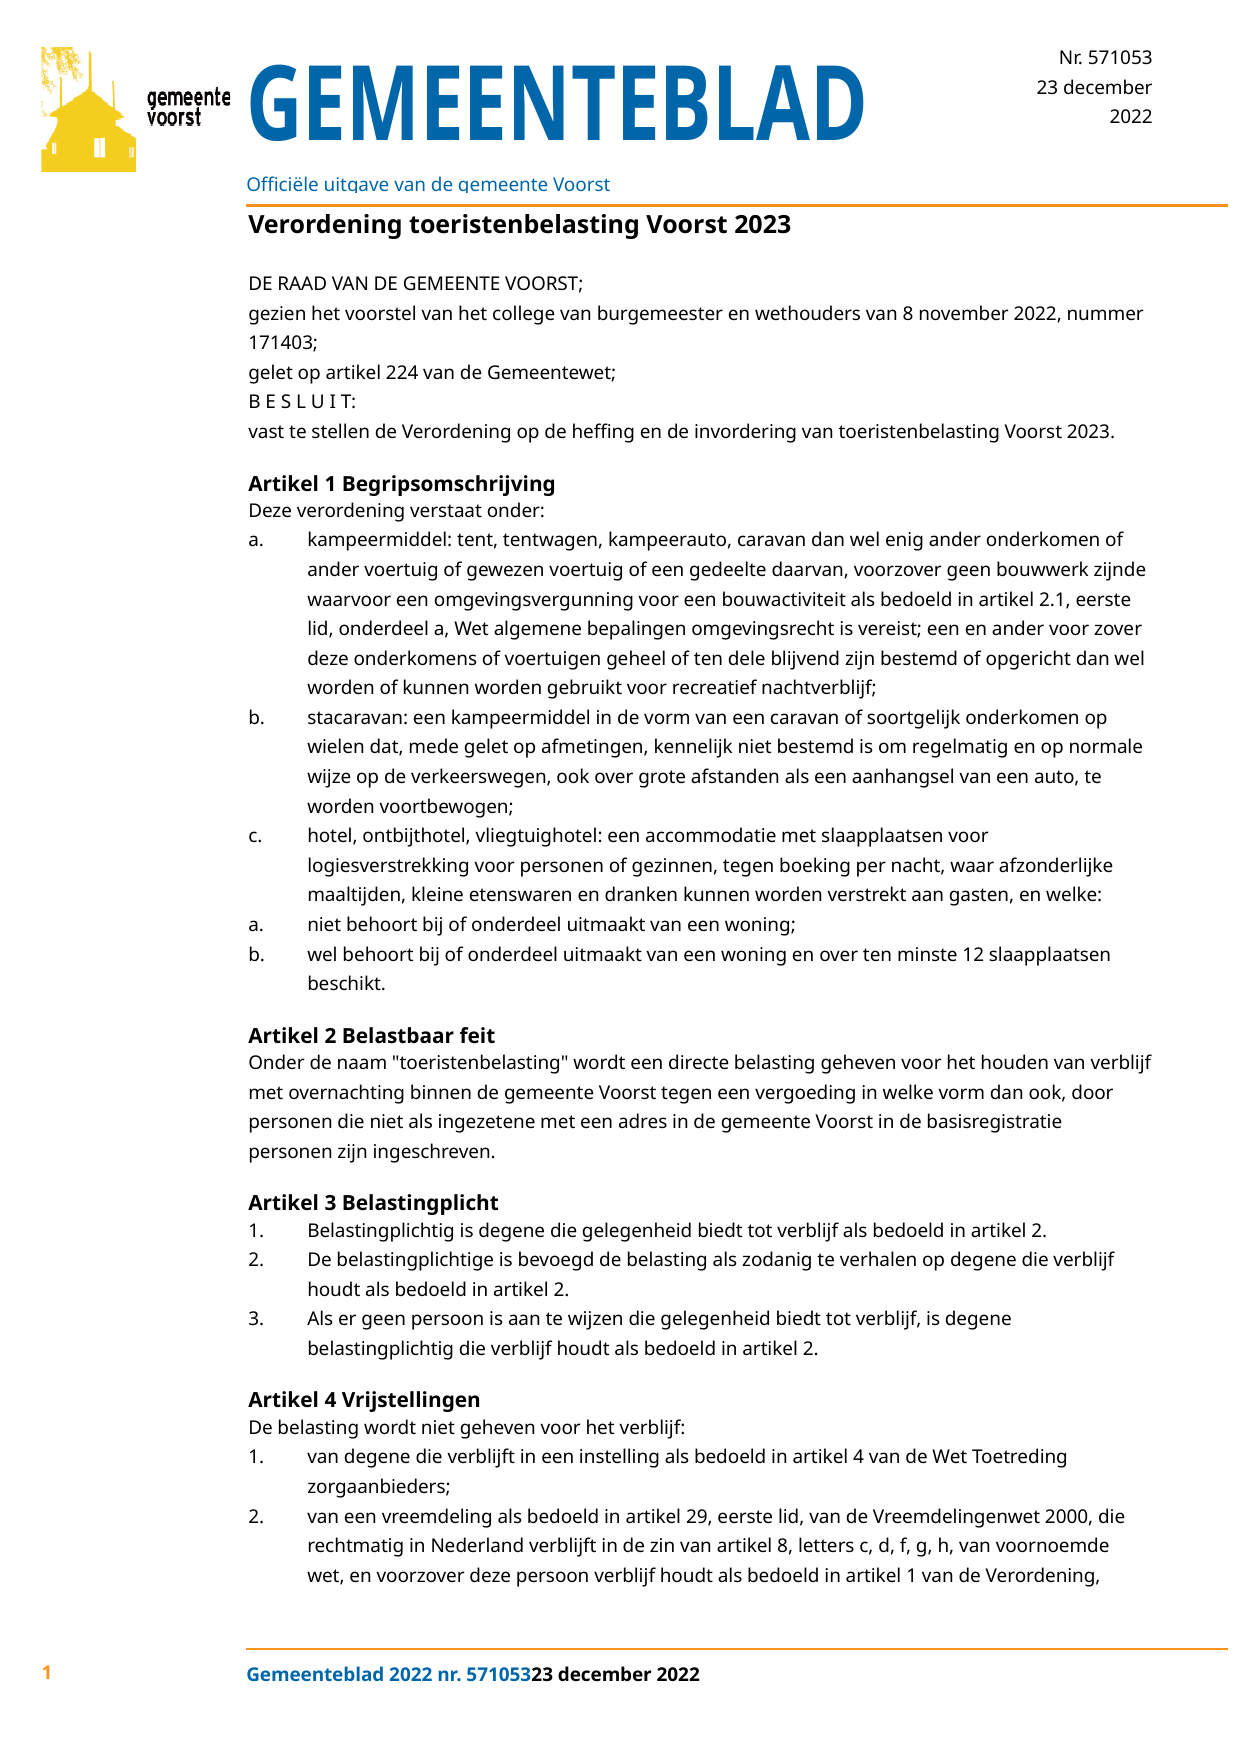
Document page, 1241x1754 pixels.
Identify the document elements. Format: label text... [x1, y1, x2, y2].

text De belasting wordt niet geheven voor het verblijf: [248, 1414, 1152, 1440]
text Verordening toeristenbelasting Voorst 2023 [248, 207, 1152, 241]
list van een vreemdeling als bedoeld in artikel 29, eerste lid, van de Vreemdelingenwet 2000, die rechtmatig in Nederland verblijft in de zin van artikel 8, letters c, d, f, g, h, van voornoemde wet, en voorzover deze persoon verblijf houdt als bedoeld in artikel 1 van de Verordening, [248, 1503, 1152, 1588]
list De belastingplichtige is bevoegd de belasting als zodanig te verhalen op degene die verblijf houdt als bedoeld in artikel 2. [248, 1246, 1152, 1302]
list stacaravan: een kampeermiddel in de vorm van een caravan of soortgelijk onderkomen op wielen dat, mede gelet op afmetingen, kennelijk niet bestemd is om regelmatig en op normale wijze op de verkeerswegen, ook over grote afstanden als een aanhangsel van een auto, te worden voortbewogen; [248, 704, 1152, 819]
text DE RAAD VAN DE GEMEENTE VOORST; [248, 270, 1152, 296]
list wel behoort bij of onderdeel uitmaakt van een woning en over ten minste 12 slaapplaatsen beschikt. [248, 941, 1152, 996]
list kampeermiddel: tent, tentwagen, kampeerauto, caravan dan wel enig ander onderkomen of ander voertuig of gewezen voertuig of een gedeelte daarvan, voorzover geen bouwwerk zijnde waarvoor een omgevingsvergunning voor een bouwactiviteit als bedoeld in artikel 2.1, eerste lid, onderdeel a, Wet algemene bepalingen omgevingsrecht is vereist; een en ander voor zover deze onderkomens of voertuigen geheel of ten dele blijvend zijn bestemd of opgericht dan wel worden of kunnen worden gebruikt voor recreatief nachtverblijf; [248, 527, 1152, 700]
text gezien het voorstel van het college van burgemeester en wethouders van 8 november 2022, nummer 171403; [248, 300, 1152, 355]
list hotel, ontbijthotel, vliegtuighotel: een accommodatie met slaapplaatsen voor logiesverstrekking voor personen of gezinnen, tegen boeking per nacht, waar afzonderlijke maaltijden, kleine etenswaren en dranken kunnen worden verstrekt aan gasten, en welke: [248, 822, 1152, 907]
list van degene die verblijft in een instelling als bedoeld in artikel 4 van de Wet Toetreding zorgaanbieders; [248, 1444, 1152, 1499]
list niet behoort bij of onderdeel uitmaakt van een woning; [248, 911, 1152, 937]
text gelet op artikel 224 van de Gemeentewet; [248, 359, 1152, 385]
text vast te stellen de Verordening op de heffing en de invordering van toeristenbelasting Voorst 2023. [248, 418, 1152, 444]
text Artikel 2 Belastbaar feit [248, 1021, 1152, 1049]
text Artikel 3 Belastingplicht [248, 1188, 1152, 1217]
text Deze verordening verstaat onder: [248, 497, 1152, 523]
list Belastingplichtig is degene die gelegenheid biedt tot verblijf als bedoeld in artikel 2. [248, 1217, 1152, 1243]
list Als er geen persoon is aan te wijzen die gelegenheid biedt tot verblijf, is degene belastingplichtig die verblijf houdt als bedoeld in artikel 2. [248, 1306, 1152, 1361]
picture [41, 47, 231, 172]
text B E S L U I T: [248, 389, 1152, 414]
text Onder de naam "toeristenbelasting" wordt een directe belasting geheven voor het houden van verblijf met overnachting binnen de gemeente Voorst tegen een vergoeding in welke vorm dan ook, door personen die niet als ingezetene met een adres in de gemeente Voorst in de basisregistratie personen zijn ingeschreven. [248, 1049, 1152, 1164]
text Artikel 1 Begripsomschrijving [248, 469, 1152, 497]
text Artikel 4 Vrijstellingen [248, 1386, 1152, 1414]
